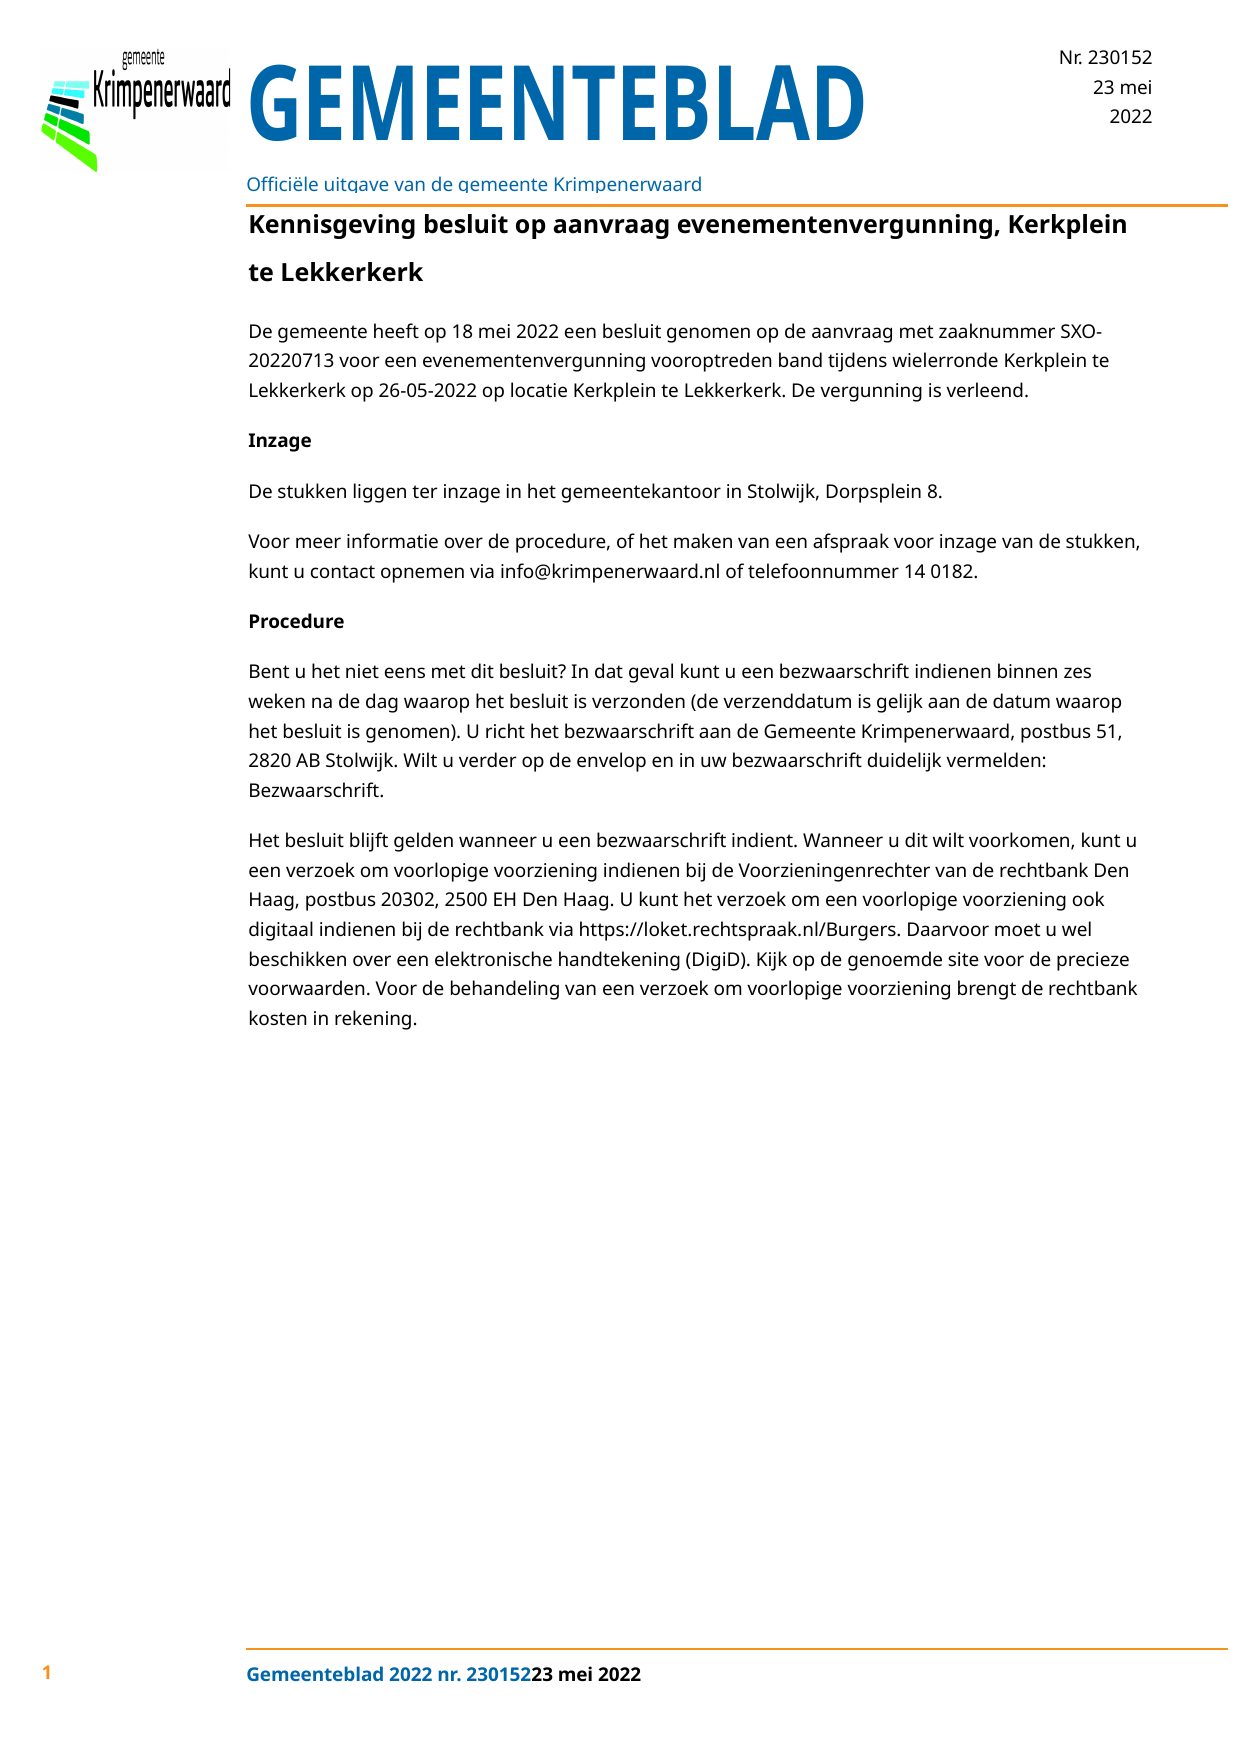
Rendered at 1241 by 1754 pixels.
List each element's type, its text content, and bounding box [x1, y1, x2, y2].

text De gemeente heeft op 18 mei 2022 een besluit genomen op de aanvraag met zaaknummer SXO-20220713 voor een evenementenvergunning vooroptreden band tijdens wielerronde Kerkplein te Lekkerkerk op 26-05-2022 op locatie Kerkplein te Lekkerkerk. De vergunning is verleend. [248, 318, 1152, 403]
text Voor meer informatie over de procedure, of het maken van een afspraak voor inzage van de stukken, kunt u contact opnemen via info@krimpenerwaard.nl of telefoonnummer 14 0182. [248, 528, 1152, 584]
picture [41, 47, 231, 172]
text Inzage [248, 427, 1152, 453]
text Kennisgeving besluit op aanvraag evenementenvergunning, Kerkplein te Lekkerkerk [248, 207, 1152, 288]
text Bent u het niet eens met dit besluit? In dat geval kunt u een bezwaarschrift indienen binnen zes weken na de dag waarop het besluit is verzonden (de verzenddatum is gelijk aan de datum waarop het besluit is genomen). U richt het bezwaarschrift aan de Gemeente Krimpenerwaard, postbus 51, 2820 AB Stolwijk. Wilt u verder op de envelop en in uw bezwaarschrift duidelijk vermelden: Bezwaarschrift. [248, 659, 1152, 803]
text Het besluit blijft gelden wanneer u een bezwaarschrift indient. Wanneer u dit wilt voorkomen, kunt u een verzoek om voorlopige voorziening indienen bij de Voorzieningenrechter van de rechtbank Den Haag, postbus 20302, 2500 EH Den Haag. U kunt het verzoek om een voorlopige voorziening ook digitaal indienen bij de rechtbank via https://loket.rechtspraak.nl/Burgers. Daarvoor moet u wel beschikken over een elektronische handtekening (DigiD). Kijk op de genoemde site voor de precieze voorwaarden. Voor de behandeling van een verzoek om voorlopige voorziening brengt de rechtbank kosten in rekening. [248, 827, 1152, 1031]
text De stukken liggen ter inzage in het gemeentekantoor in Stolwijk, Dorpsplein 8. [248, 478, 1152, 504]
text Procedure [248, 608, 1152, 634]
